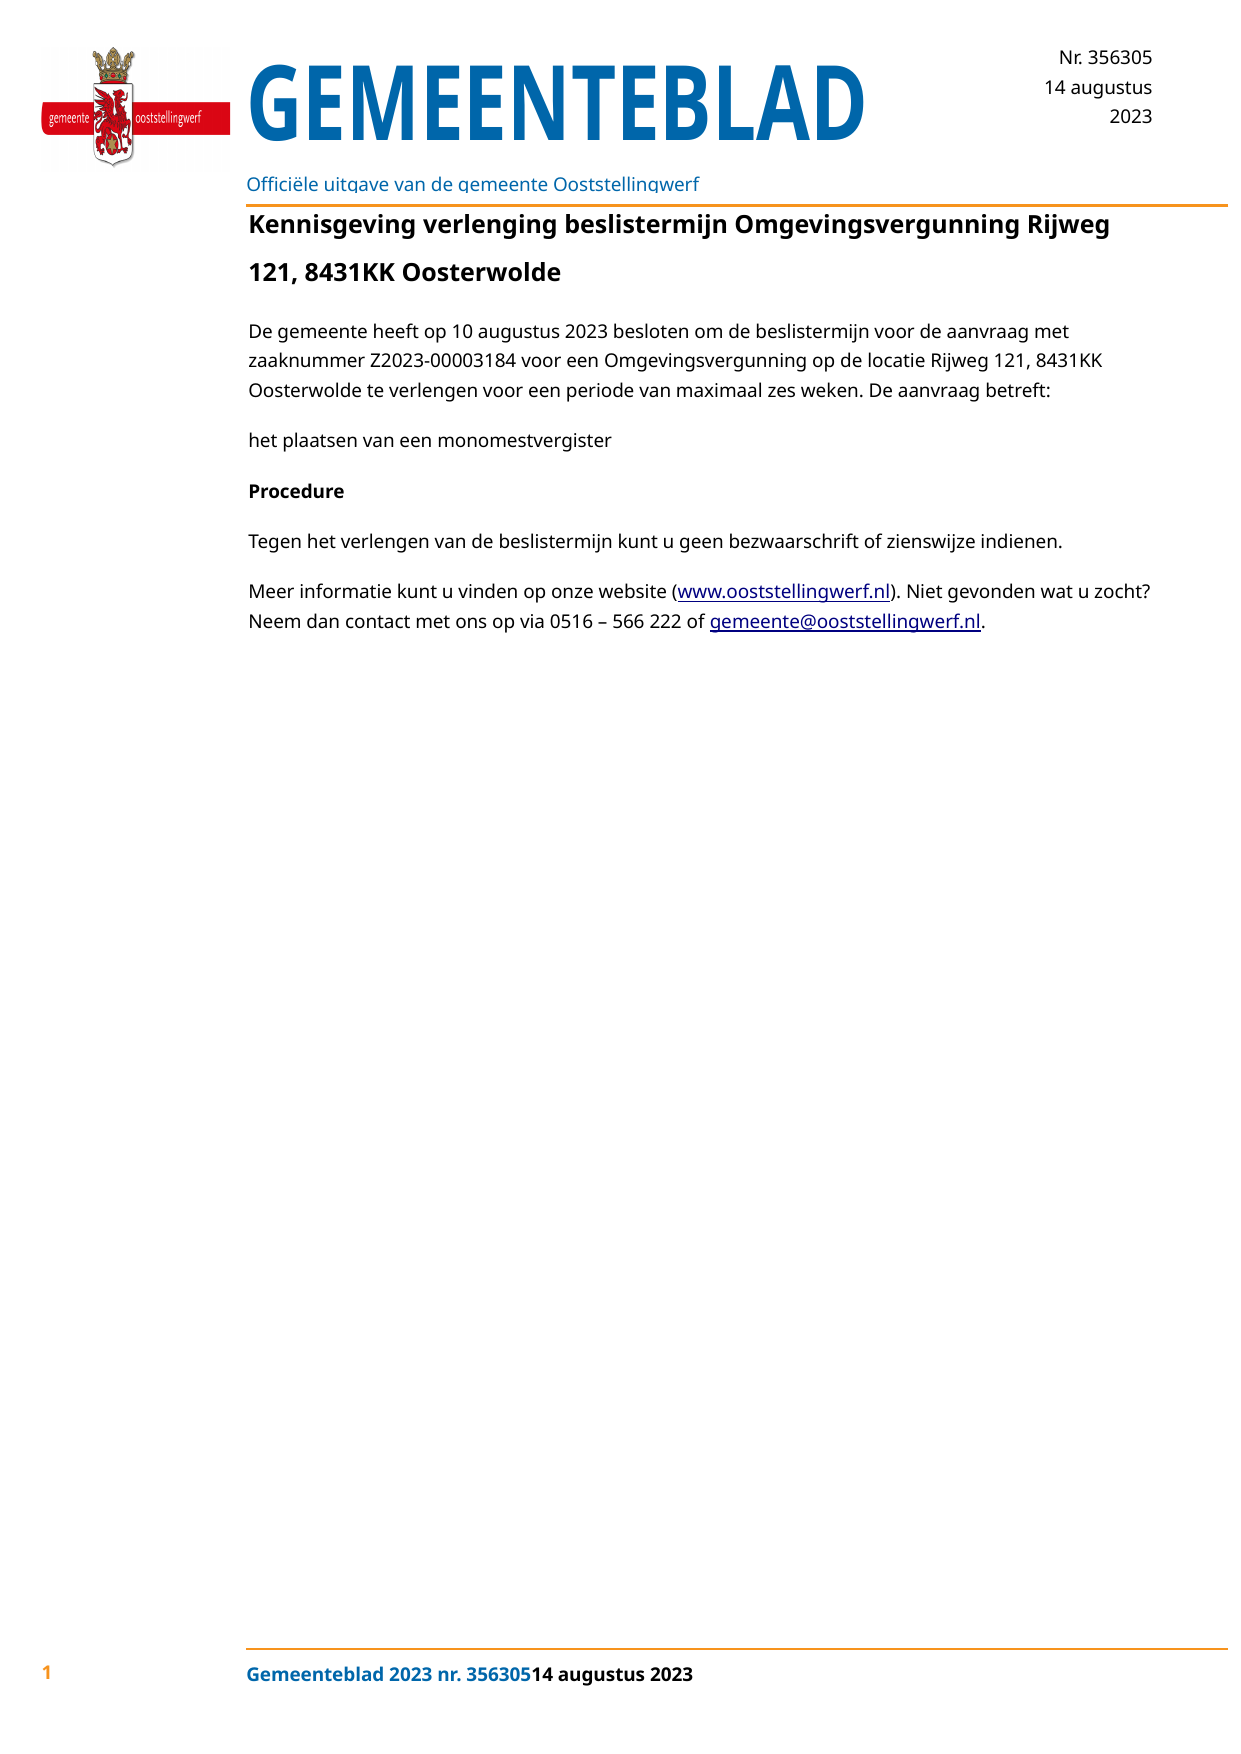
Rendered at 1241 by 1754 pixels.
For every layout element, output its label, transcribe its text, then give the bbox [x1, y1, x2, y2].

text Meer informatie kunt u vinden op onze website (www.ooststellingwerf.nl). Niet gevonden wat u zocht? Neem dan contact met ons op via 0516 – 566 222 of gemeente@ooststellingwerf.nl. [248, 579, 1152, 634]
text Procedure [248, 478, 1152, 504]
picture [41, 47, 231, 172]
text Kennisgeving verlenging beslistermijn Omgevingsvergunning Rijweg 121, 8431KK Oosterwolde [248, 207, 1152, 288]
text Tegen het verlengen van de beslistermijn kunt u geen bezwaarschrift of zienswijze indienen. [248, 528, 1152, 554]
text De gemeente heeft op 10 augustus 2023 besloten om de beslistermijn voor de aanvraag met zaaknummer Z2023-00003184 voor een Omgevingsvergunning op de locatie Rijweg 121, 8431KK Oosterwolde te verlengen voor een periode van maximaal zes weken. De aanvraag betreft: [248, 318, 1152, 403]
text het plaatsen van een monomestvergister [248, 427, 1152, 453]
